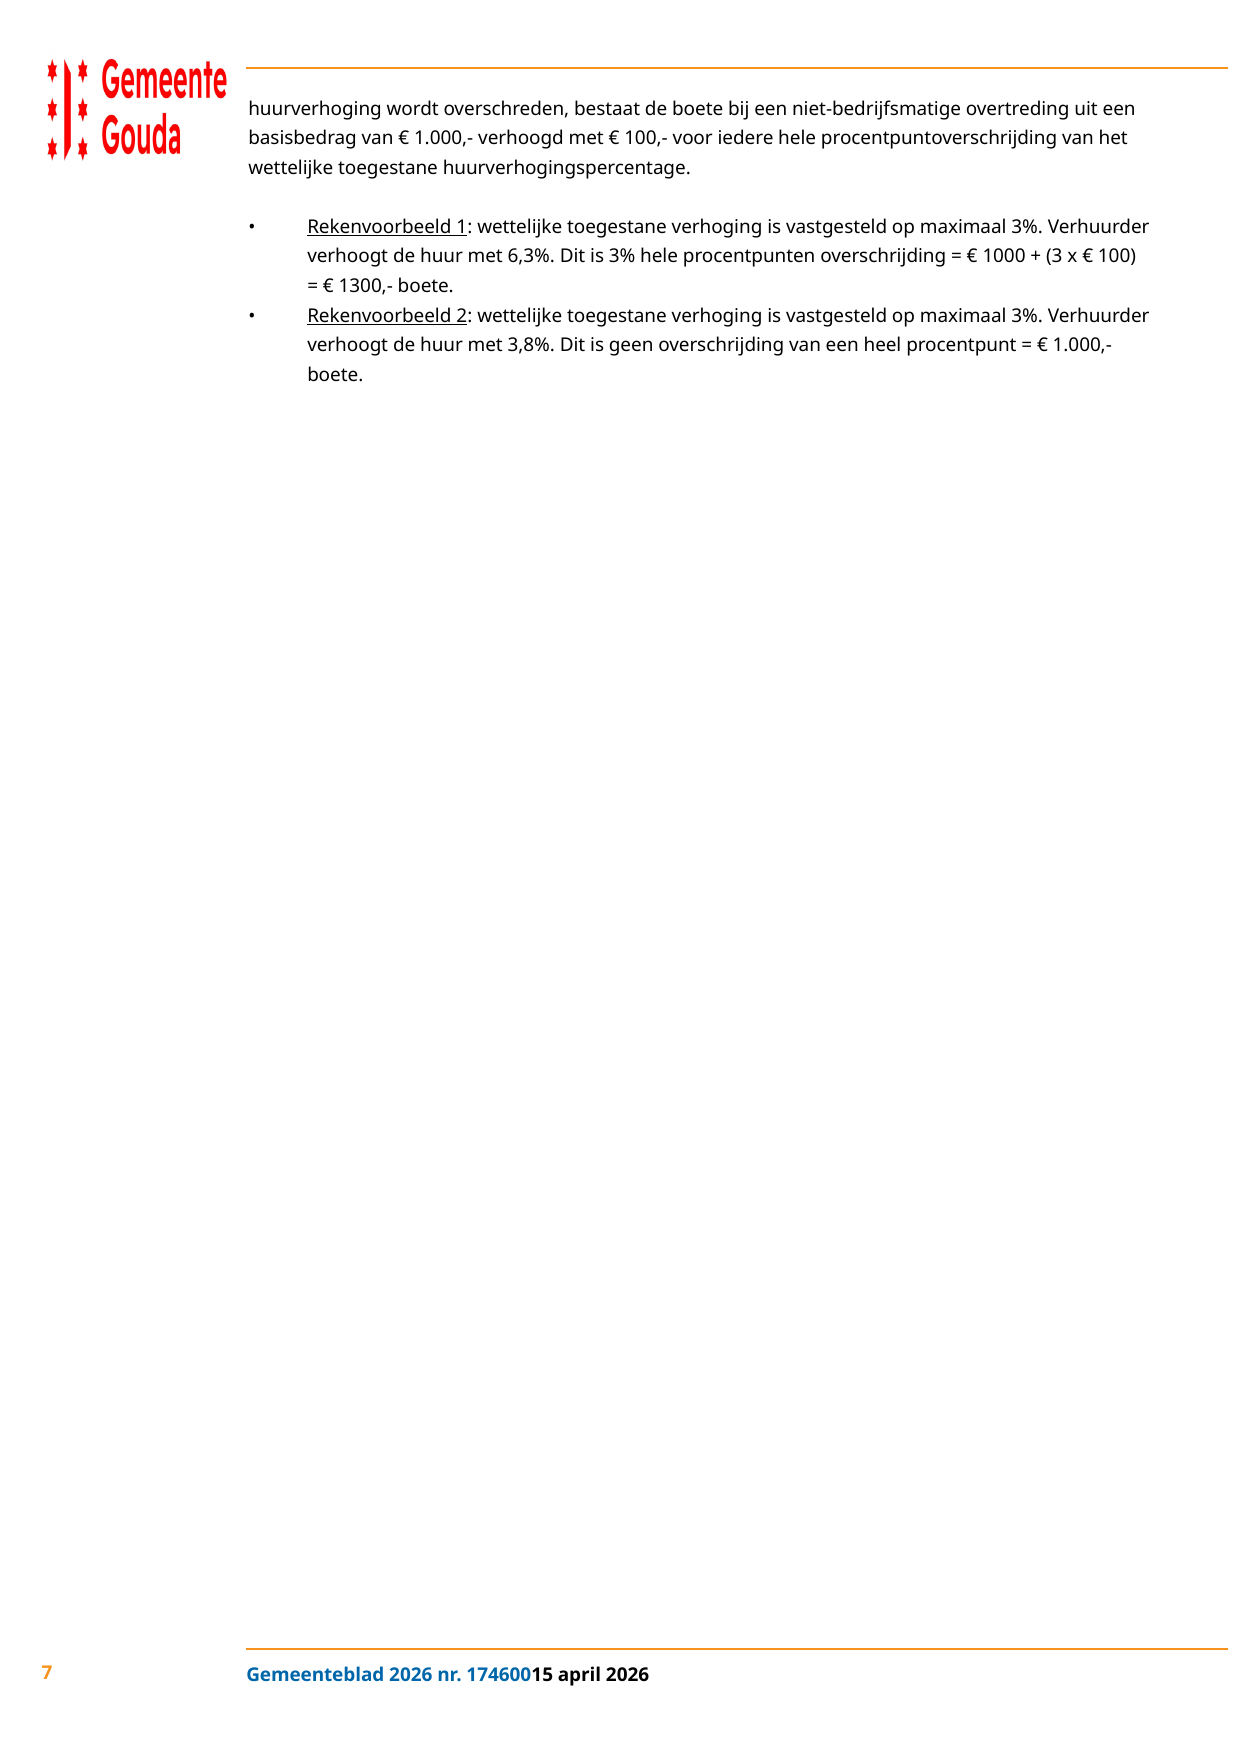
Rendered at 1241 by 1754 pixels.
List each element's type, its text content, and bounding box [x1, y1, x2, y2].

text huurverhoging wordt overschreden, bestaat de boete bij een niet-bedrijfsmatige overtreding uit een basisbedrag van € 1.000,- verhoogd met € 100,- voor iedere hele procentpuntoverschrijding van het wettelijke toegestane huurverhogingspercentage. [248, 95, 1152, 180]
list Rekenvoorbeeld 1: wettelijke toegestane verhoging is vastgesteld op maximaal 3%. Verhuurder verhoogt de huur met 6,3%. Dit is 3% hele procentpunten overschrijding = € 1000 + (3 x € 100) = € 1300,- boete. [248, 213, 1152, 298]
list Rekenvoorbeeld 2: wettelijke toegestane verhoging is vastgesteld op maximaal 3%. Verhuurder verhoogt de huur met 3,8%. Dit is geen overschrijding van een heel procentpunt = € 1.000,- boete. [248, 302, 1152, 387]
picture [41, 47, 231, 172]
